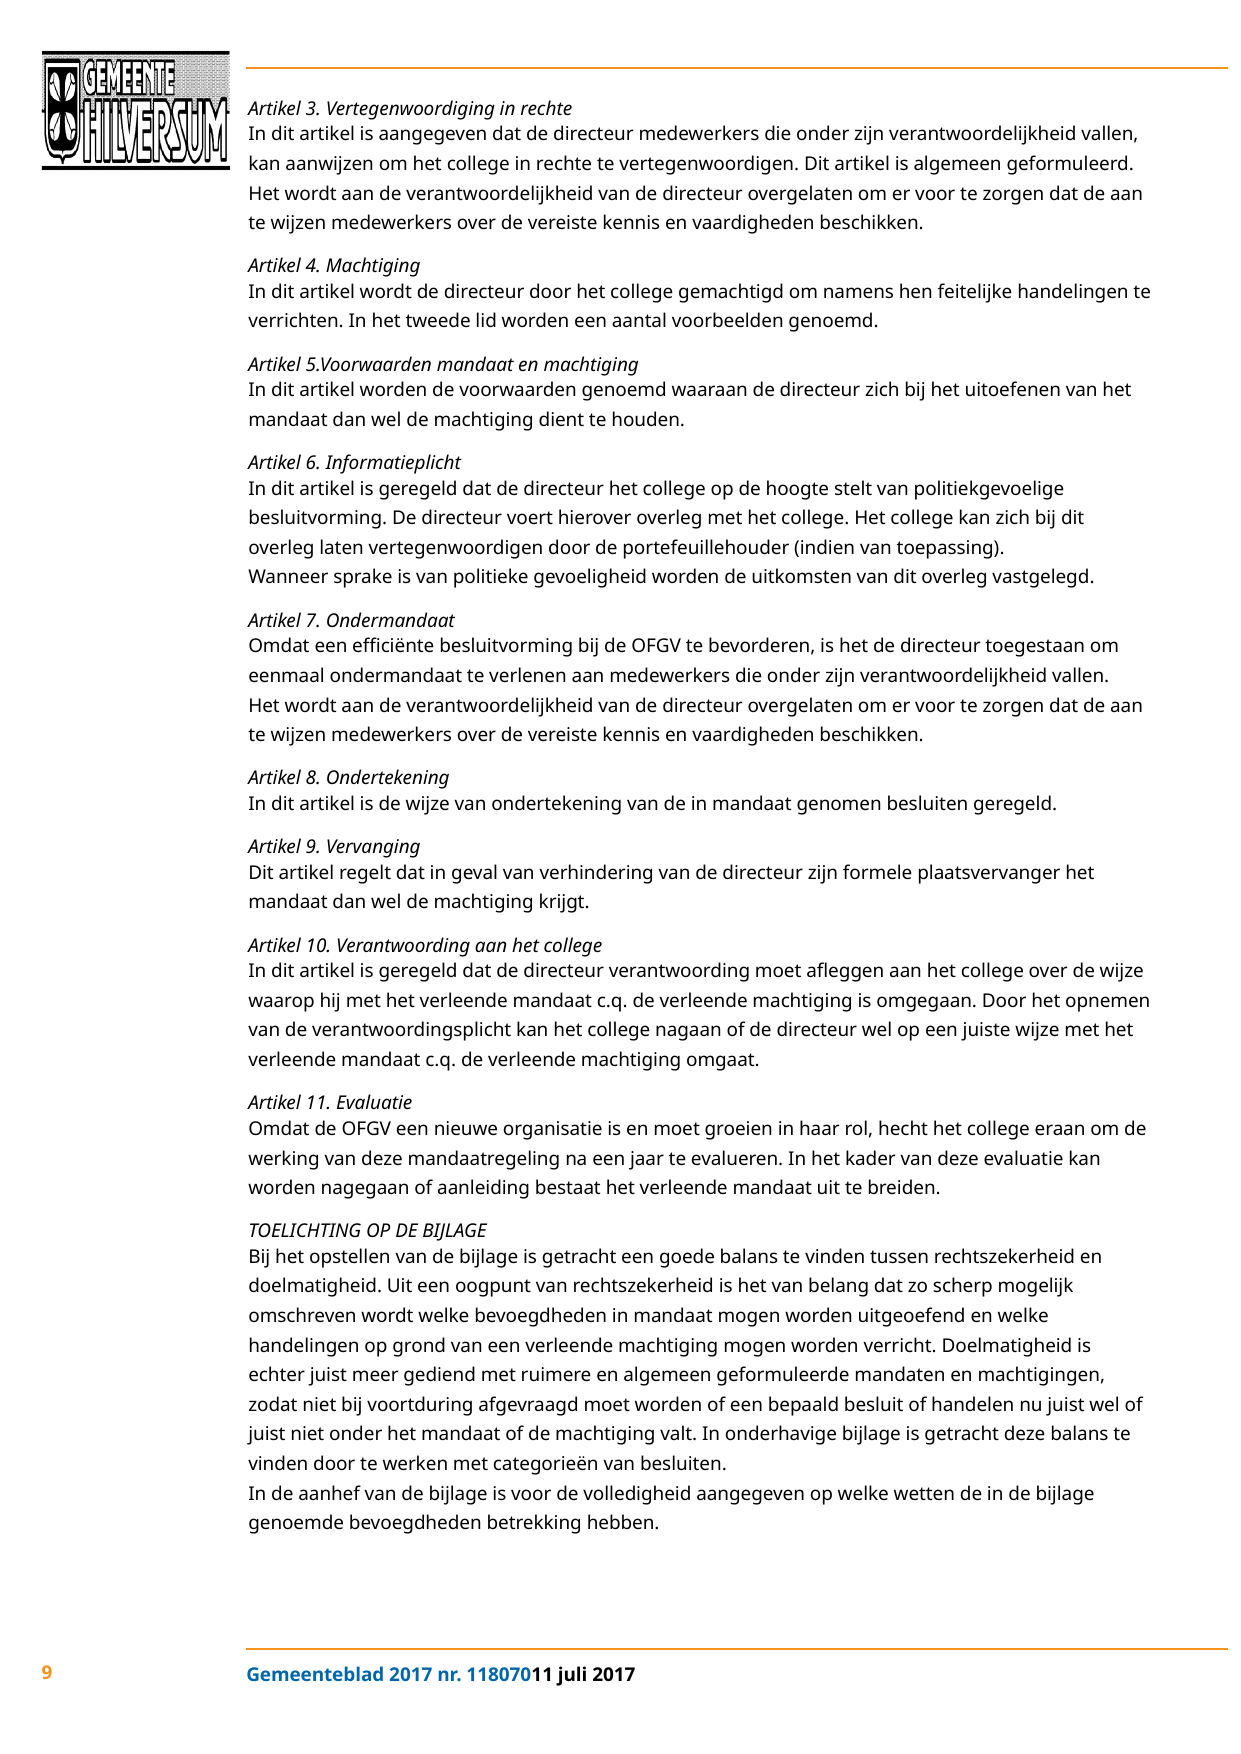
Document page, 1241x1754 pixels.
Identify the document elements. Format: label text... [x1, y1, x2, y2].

text Bij het opstellen van de bijlage is getracht een goede balans te vinden tussen rechtszekerheid en doelmatigheid. Uit een oogpunt van rechtszekerheid is het van belang dat zo scherp mogelijk omschreven wordt welke bevoegdheden in mandaat mogen worden uitgeoefend en welke handelingen op grond van een verleende machtiging mogen worden verricht. Doelmatigheid is echter juist meer gediend met ruimere en algemeen geformuleerde mandaten en machtigingen, zodat niet bij voortduring afgevraagd moet worden of een bepaald besluit of handelen nu juist wel of juist niet onder het mandaat of de machtiging valt. In onderhavige bijlage is getracht deze balans te vinden door te werken met categorieën van besluiten. [248, 1243, 1152, 1476]
text Omdat een efficiënte besluitvorming bij de OFGV te bevorderen, is het de directeur toegestaan om eenmaal ondermandaat te verlenen aan medewerkers die onder zijn verantwoordelijkheid vallen. [248, 633, 1152, 688]
text In dit artikel worden de voorwaarden genoemd waaraan de directeur zich bij het uitoefenen van het mandaat dan wel de machtiging dient te houden. [248, 377, 1152, 432]
text Omdat de OFGV een nieuwe organisatie is en moet groeien in haar rol, hecht het college eraan om de werking van deze mandaatregeling na een jaar te evalueren. In het kader van deze evaluatie kan worden nagegaan of aanleiding bestaat het verleende mandaat uit te breiden. [248, 1115, 1152, 1200]
text Artikel 3. Vertegenwoordiging in rechte [248, 95, 1152, 121]
text TOELICHTING OP DE BIJLAGE [248, 1217, 1152, 1243]
picture [41, 47, 231, 172]
text Artikel 6. Informatieplicht [248, 449, 1152, 475]
text Artikel 10. Verantwoording aan het college [248, 932, 1152, 957]
text Artikel 8. Ondertekening [248, 764, 1152, 790]
text Artikel 7. Ondermandaat [248, 607, 1152, 633]
text Wanneer sprake is van politieke gevoeligheid worden de uitkomsten van dit overleg vastgelegd. [248, 564, 1152, 589]
text In de aanhef van de bijlage is voor de volledigheid aangegeven op welke wetten de in de bijlage genoemde bevoegdheden betrekking hebben. [248, 1480, 1152, 1535]
text In dit artikel is aangegeven dat de directeur medewerkers die onder zijn verantwoordelijkheid vallen, kan aanwijzen om het college in rechte te vertegenwoordigen. Dit artikel is algemeen geformuleerd. Het wordt aan de verantwoordelijkheid van de directeur overgelaten om er voor te zorgen dat de aan te wijzen medewerkers over de vereiste kennis en vaardigheden beschikken. [248, 121, 1152, 235]
text Artikel 4. Machtiging [248, 252, 1152, 278]
text Artikel 9. Vervanging [248, 833, 1152, 859]
text In dit artikel wordt de directeur door het college gemachtigd om namens hen feitelijke handelingen te verrichten. In het tweede lid worden een aantal voorbeelden genoemd. [248, 278, 1152, 333]
text Dit artikel regelt dat in geval van verhindering van de directeur zijn formele plaatsvervanger het mandaat dan wel de machtiging krijgt. [248, 859, 1152, 914]
text Artikel 5.Voorwaarden mandaat en machtiging [248, 351, 1152, 377]
text In dit artikel is geregeld dat de directeur het college op de hoogte stelt van politiekgevoelige besluitvorming. De directeur voert hierover overleg met het college. Het college kan zich bij dit overleg laten vertegenwoordigen door de portefeuillehouder (indien van toepassing). [248, 475, 1152, 560]
text In dit artikel is de wijze van ondertekening van de in mandaat genomen besluiten geregeld. [248, 790, 1152, 816]
text Artikel 11. Evaluatie [248, 1089, 1152, 1115]
text Het wordt aan de verantwoordelijkheid van de directeur overgelaten om er voor te zorgen dat de aan te wijzen medewerkers over de vereiste kennis en vaardigheden beschikken. [248, 692, 1152, 747]
text In dit artikel is geregeld dat de directeur verantwoording moet afleggen aan het college over de wijze waarop hij met het verleende mandaat c.q. de verleende machtiging is omgegaan. Door het opnemen van de verantwoordingsplicht kan het college nagaan of de directeur wel op een juiste wijze met het verleende mandaat c.q. de verleende machtiging omgaat. [248, 957, 1152, 1072]
